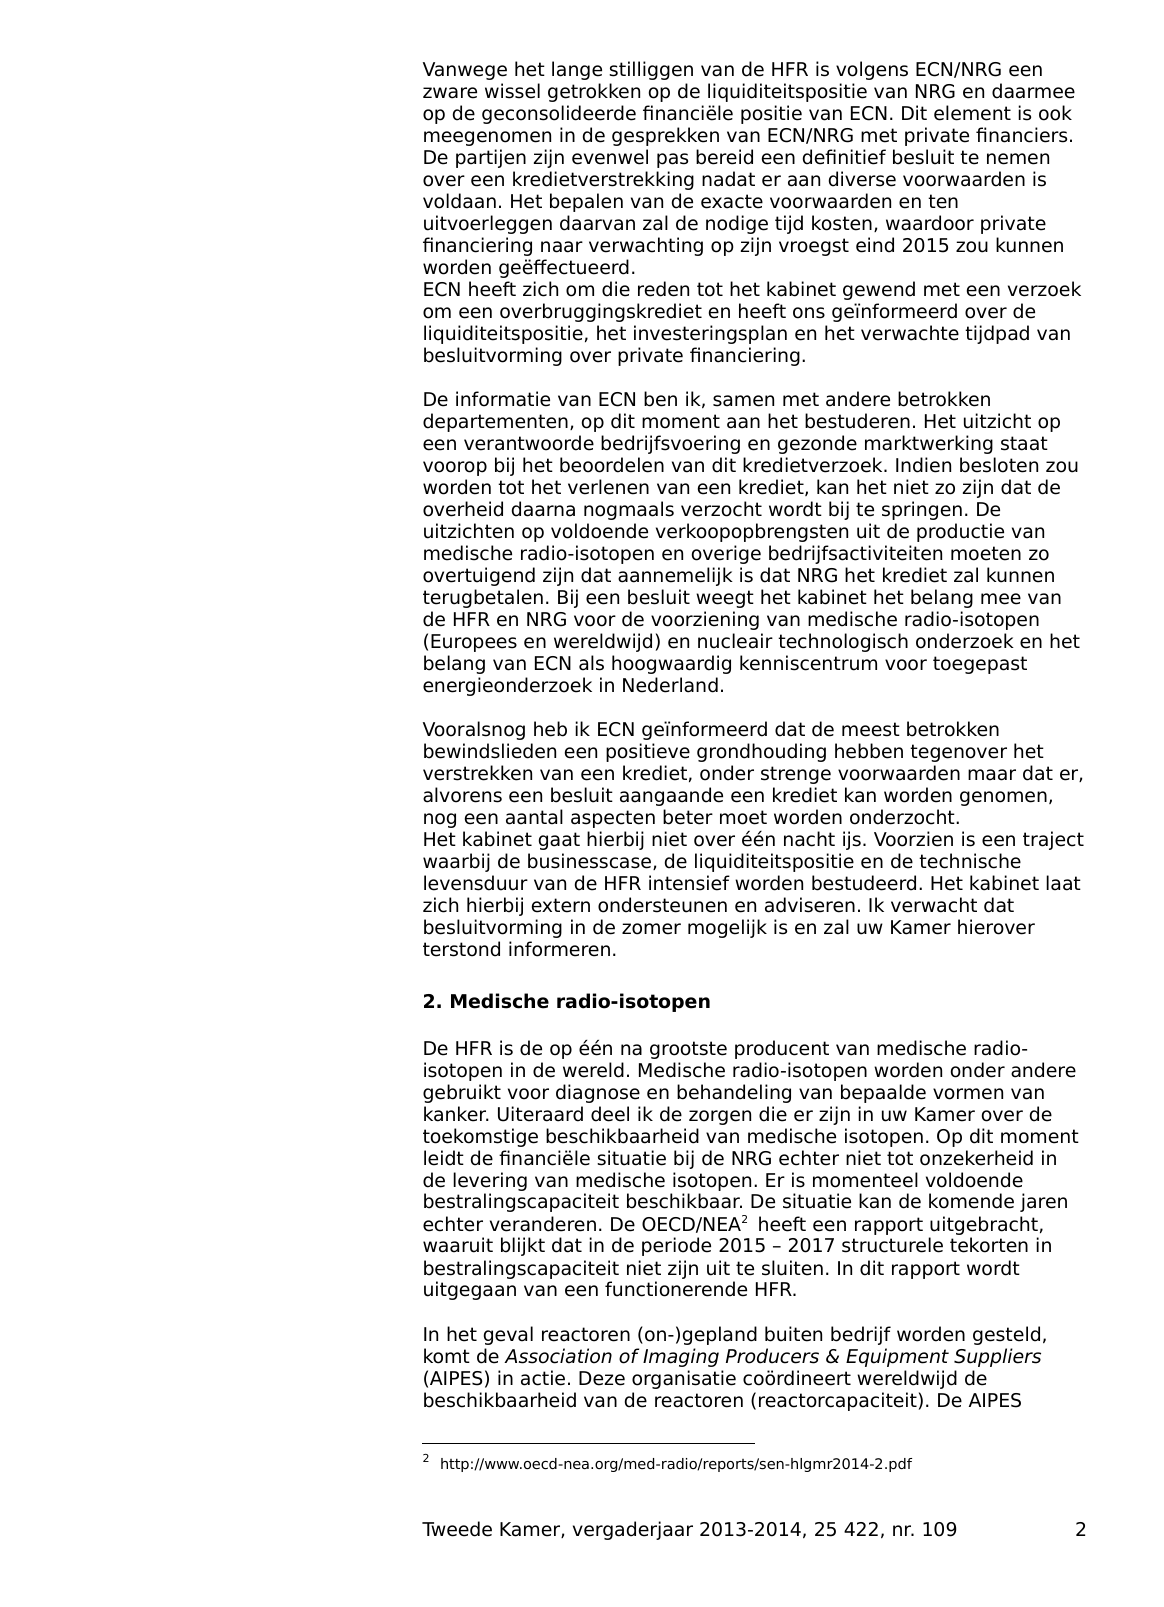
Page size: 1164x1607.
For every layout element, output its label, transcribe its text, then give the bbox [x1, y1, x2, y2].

text Vooralsnog heb ik ECN geïnformeerd dat de meest betrokken bewindslieden een positieve grondhouding hebben tegenover het verstrekken van een krediet, onder strenge voorwaarden maar dat er, alvorens een besluit aangaande een krediet kan worden genomen, nog een aantal aspecten beter moet worden onderzocht. [422, 719, 1087, 829]
text http://www.oecd-nea.org/med-radio/reports/sen-hlgmr2014-2.pdf [422, 1452, 1087, 1474]
text Vanwege het lange stilliggen van de HFR is volgens ECN/NRG een zware wissel getrokken op de liquiditeitspositie van NRG en daarmee op de geconsolideerde financiële positie van ECN. Dit element is ook meegenomen in de gesprekken van ECN/NRG met private financiers. De partijen zijn evenwel pas bereid een definitief besluit te nemen over een kredietverstrekking nadat er aan diverse voorwaarden is voldaan. Het bepalen van de exacte voorwaarden en ten uitvoerleggen daarvan zal de nodige tijd kosten, waardoor private financiering naar verwachting op zijn vroegst eind 2015 zou kunnen worden geëffectueerd. [422, 59, 1087, 279]
text In het geval reactoren (on-)gepland buiten bedrijf worden gesteld, komt de Association of Imaging Producers & Equipment Suppliers (AIPES) in actie. Deze organisatie coördineert wereldwijd de beschikbaarheid van de reactoren (reactorcapaciteit). De AIPES [422, 1323, 1087, 1411]
text De HFR is de op één na grootste producent van medische radio-isotopen in de wereld. Medische radio-isotopen worden onder andere gebruikt voor diagnose en behandeling van bepaalde vormen van kanker. Uiteraard deel ik de zorgen die er zijn in uw Kamer over de toekomstige beschikbaarheid van medische isotopen. Op dit moment leidt de financiële situatie bij de NRG echter niet tot onzekerheid in de levering van medische isotopen. Er is momenteel voldoende bestralingscapaciteit beschikbaar. De situatie kan de komende jaren echter veranderen. De OECD/NEA heeft een rapport uitgebracht, waaruit blijkt dat in de periode 2015 – 2017 structurele tekorten in bestralingscapaciteit niet zijn uit te sluiten. In dit rapport wordt uitgegaan van een functionerende HFR. [422, 1038, 1087, 1301]
text ECN heeft zich om die reden tot het kabinet gewend met een verzoek om een overbruggingskrediet en heeft ons geïnformeerd over de liquiditeitspositie, het investeringsplan en het verwachte tijdpad van besluitvorming over private financiering. [422, 279, 1087, 367]
subtitle 2. Medische radio-isotopen [422, 991, 1087, 1013]
text Het kabinet gaat hierbij niet over één nacht ijs. Voorzien is een traject waarbij de businesscase, de liquiditeitspositie en de technische levensduur van de HFR intensief worden bestudeerd. Het kabinet laat zich hierbij extern ondersteunen en adviseren. Ik verwacht dat besluitvorming in de zomer mogelijk is en zal uw Kamer hierover terstond informeren. [422, 829, 1087, 961]
text De informatie van ECN ben ik, samen met andere betrokken departementen, op dit moment aan het bestuderen. Het uitzicht op een verantwoorde bedrijfsvoering en gezonde marktwerking staat voorop bij het beoordelen van dit kredietverzoek. Indien besloten zou worden tot het verlenen van een krediet, kan het niet zo zijn dat de overheid daarna nogmaals verzocht wordt bij te springen. De uitzichten op voldoende verkoopopbrengsten uit de productie van medische radio-isotopen en overige bedrijfsactiviteiten moeten zo overtuigend zijn dat aannemelijk is dat NRG het krediet zal kunnen terugbetalen. Bij een besluit weegt het kabinet het belang mee van de HFR en NRG voor de voorziening van medische radio-isotopen (Europees en wereldwijd) en nucleair technologisch onderzoek en het belang van ECN als hoogwaardig kenniscentrum voor toegepast energieonderzoek in Nederland. [422, 389, 1087, 697]
